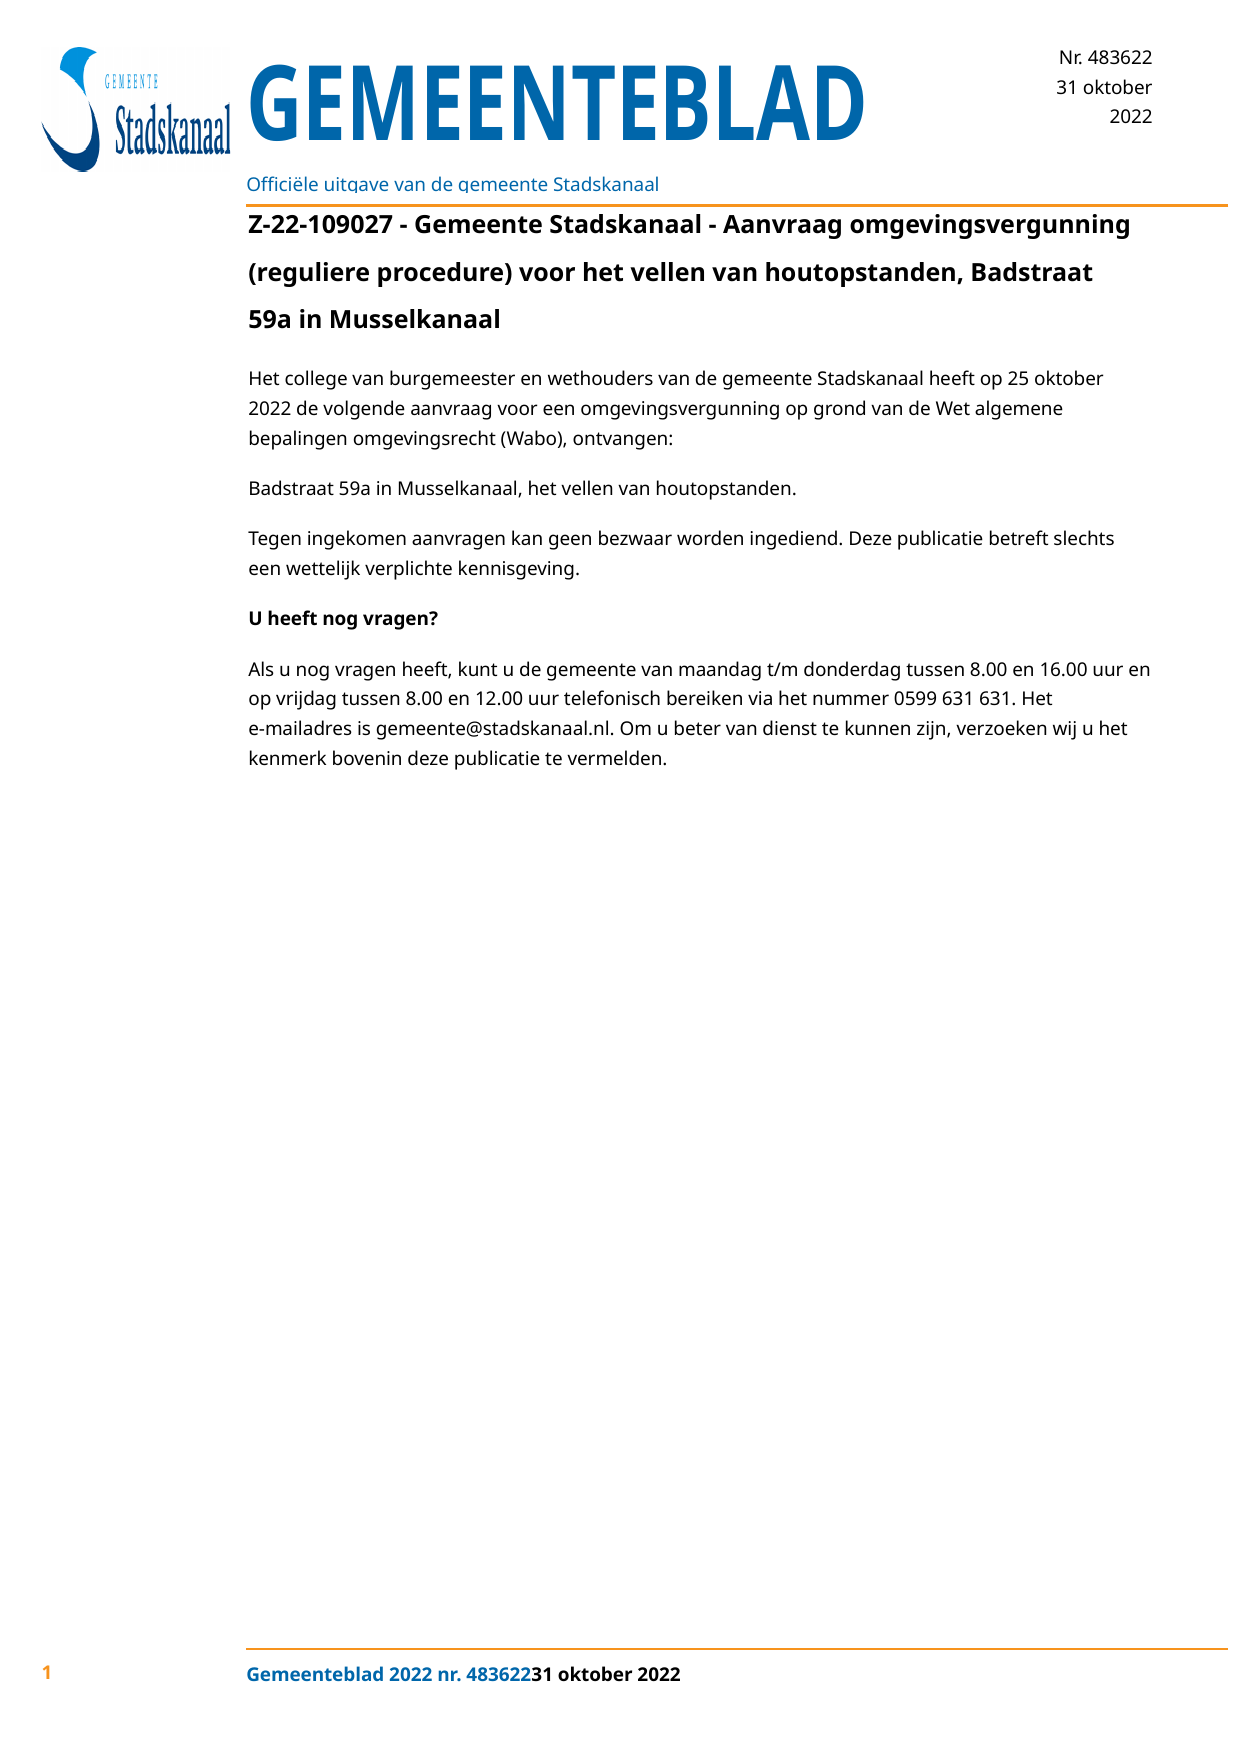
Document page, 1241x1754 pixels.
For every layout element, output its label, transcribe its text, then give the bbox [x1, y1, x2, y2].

text Als u nog vragen heeft, kunt u de gemeente van maandag t/m donderdag tussen 8.00 en 16.00 uur en op vrijdag tussen 8.00 en 12.00 uur telefonisch bereiken via het nummer 0599 631 631. Het e‑mailadres is gemeente@stadskanaal.nl. Om u beter van dienst te kunnen zijn, verzoeken wij u het kenmerk bovenin deze publicatie te vermelden. [248, 656, 1152, 770]
text Tegen ingekomen aanvragen kan geen bezwaar worden ingediend. Deze publicatie betreft slechts een wettelijk verplichte kennisgeving. [248, 526, 1152, 581]
picture [41, 47, 231, 172]
text U heeft nog vragen? [248, 606, 1152, 631]
text Het college van burgemeester en wethouders van de gemeente Stadskanaal heeft op 25 oktober 2022 de volgende aanvraag voor een omgevingsvergunning op grond van de Wet algemene bepalingen omgevingsrecht (Wabo), ontvangen: [248, 366, 1152, 450]
text Badstraat 59a in Musselkanaal, het vellen van houtopstanden. [248, 475, 1152, 501]
text Z-22-109027 - Gemeente Stadskanaal - Aanvraag omgevingsvergunning (reguliere procedure) voor het vellen van houtopstanden, Badstraat 59a in Musselkanaal [248, 207, 1152, 336]
